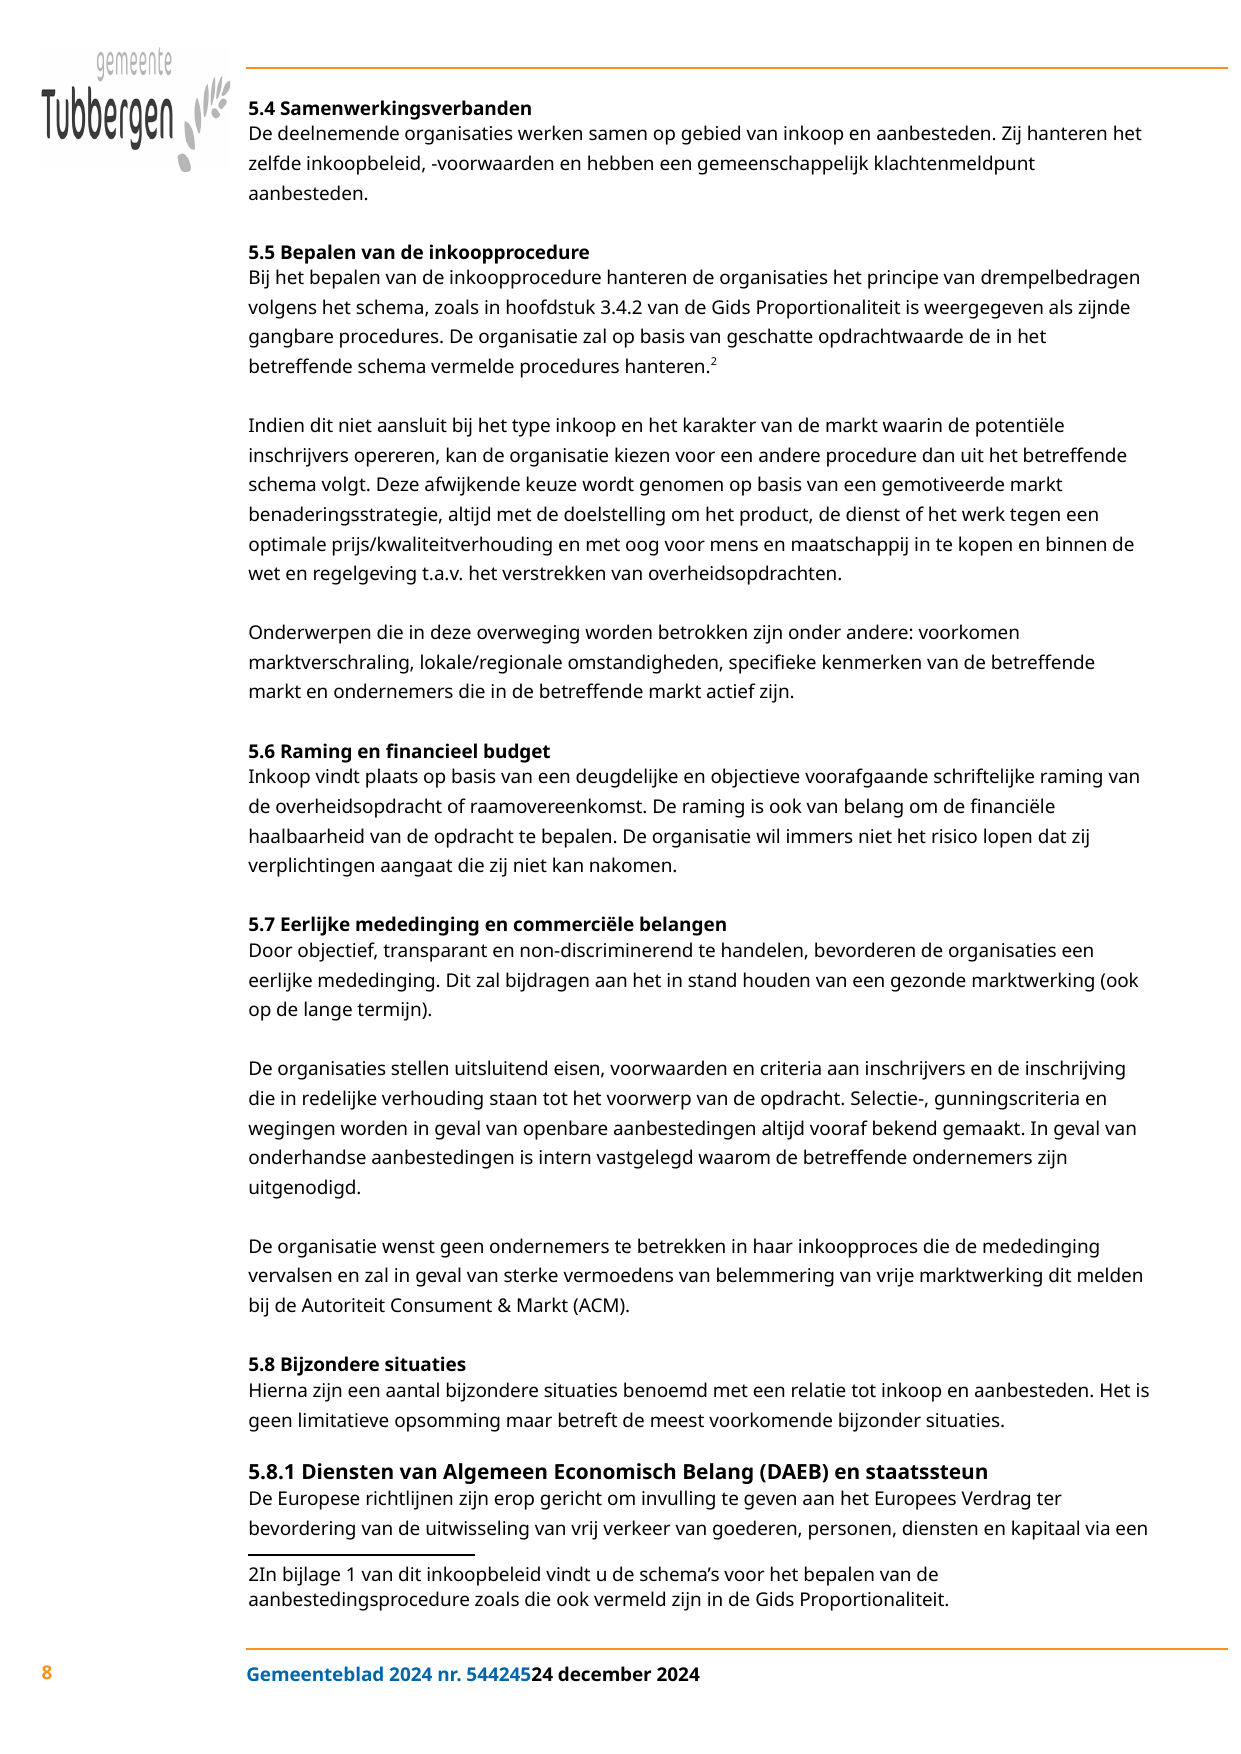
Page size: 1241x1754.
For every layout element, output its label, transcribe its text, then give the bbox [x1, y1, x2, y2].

text In bijlage 1 van dit inkoopbeleid vindt u de schema’s voor het bepalen van de aanbestedingsprocedure zoals die ook vermeld zijn in de Gids Proportionaliteit. [248, 1561, 1152, 1612]
text 5.6 Raming en financieel budget [248, 738, 1152, 764]
text De organisaties stellen uitsluitend eisen, voorwaarden en criteria aan inschrijvers en de inschrijving die in redelijke verhouding staan tot het voorwerp van de opdracht. Selectie-, gunningscriteria en wegingen worden in geval van openbare aanbestedingen altijd vooraf bekend gemaakt. In geval van onderhandse aanbestedingen is intern vastgelegd waarom de betreffende ondernemers zijn uitgenodigd. [248, 1056, 1152, 1200]
text De organisatie wenst geen ondernemers te betrekken in haar inkoopproces die de mededinging vervalsen en zal in geval van sterke vermoedens van belemmering van vrije marktwerking dit melden bij de Autoriteit Consument & Markt (ACM). [248, 1233, 1152, 1318]
text 5.8.1 Diensten van Algemeen Economisch Belang (DAEB) en staatssteun [248, 1457, 1152, 1486]
text Onderwerpen die in deze overweging worden betrokken zijn onder andere: voorkomen marktverschraling, lokale/regionale omstandigheden, specifieke kenmerken van de betreffende markt en ondernemers die in de betreffende markt actief zijn. [248, 619, 1152, 704]
text Indien dit niet aansluit bij het type inkoop en het karakter van de markt waarin de potentiële inschrijvers opereren, kan de organisatie kiezen voor een andere procedure dan uit het betreffende schema volgt. Deze afwijkende keuze wordt genomen op basis van een gemotiveerde markt benaderingsstrategie, altijd met de doelstelling om het product, de dienst of het werk tegen een optimale prijs/kwaliteitverhouding en met oog voor mens en maatschappij in te kopen en binnen de wet en regelgeving t.a.v. het verstrekken van overheidsopdrachten. [248, 412, 1152, 586]
text 5.7 Eerlijke mededinging en commerciële belangen [248, 912, 1152, 937]
picture [41, 47, 231, 172]
text Inkoop vindt plaats op basis van een deugdelijke en objectieve voorafgaande schriftelijke raming van de overheidsopdracht of raamovereenkomst. De raming is ook van belang om de financiële haalbaarheid van de opdracht te bepalen. De organisatie wil immers niet het risico lopen dat zij verplichtingen aangaat die zij niet kan nakomen. [248, 764, 1152, 878]
text De deelnemende organisaties werken samen op gebied van inkoop en aanbesteden. Zij hanteren het zelfde inkoopbeleid, -voorwaarden en hebben een gemeenschappelijk klachtenmeldpunt aanbesteden. [248, 121, 1152, 205]
text Bij het bepalen van de inkoopprocedure hanteren de organisaties het principe van drempelbedragen volgens het schema, zoals in hoofdstuk 3.4.2 van de Gids Proportionaliteit is weergegeven als zijnde gangbare procedures. De organisatie zal op basis van geschatte opdrachtwaarde de in het betreffende schema vermelde procedures hanteren. [248, 264, 1152, 379]
text Door objectief, transparant en non-discriminerend te handelen, bevorderen de organisaties een eerlijke mededinging. Dit zal bijdragen aan het in stand houden van een gezonde marktwerking (ook op de lange termijn). [248, 937, 1152, 1022]
text 5.8 Bijzondere situaties [248, 1351, 1152, 1377]
text 5.5 Bepalen van de inkoopprocedure [248, 239, 1152, 264]
text 5.4 Samenwerkingsverbanden [248, 95, 1152, 121]
text Hierna zijn een aantal bijzondere situaties benoemd met een relatie tot inkoop en aanbesteden. Het is geen limitatieve opsomming maar betreft de meest voorkomende bijzonder situaties. [248, 1377, 1152, 1432]
text De Europese richtlijnen zijn erop gericht om invulling te geven aan het Europees Verdrag ter bevordering van de uitwisseling van vrij verkeer van goederen, personen, diensten en kapitaal via een [248, 1486, 1152, 1541]
